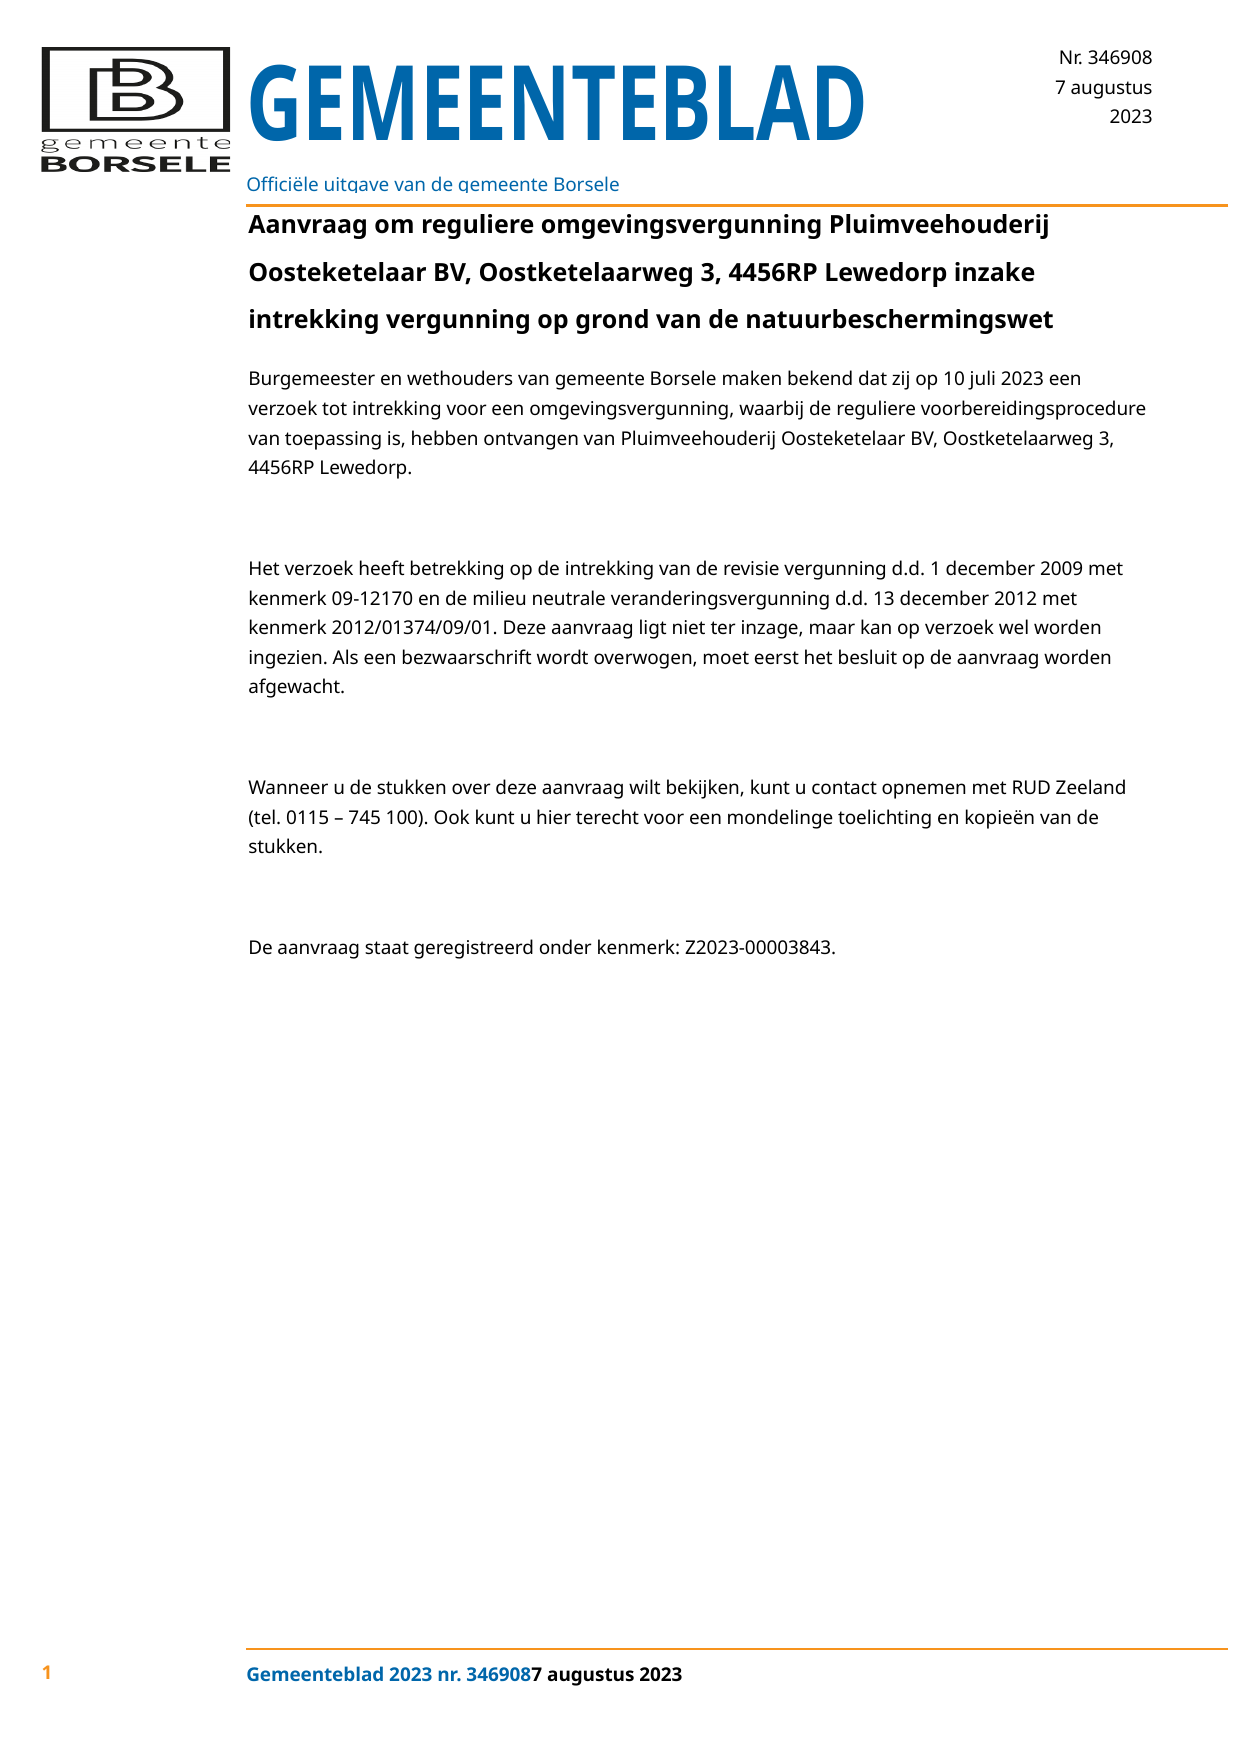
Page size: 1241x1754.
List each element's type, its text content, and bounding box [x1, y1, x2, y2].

text Burgemeester en wethouders van gemeente Borsele maken bekend dat zij op 10 juli 2023 een verzoek tot intrekking voor een omgevingsvergunning, waarbij de reguliere voorbereidingsprocedure van toepassing is, hebben ontvangen van Pluimveehouderij Oosteketelaar BV, Oostketelaarweg 3, 4456RP Lewedorp. [248, 366, 1152, 480]
text Aanvraag om reguliere omgevingsvergunning Pluimveehouderij Oosteketelaar BV, Oostketelaarweg 3, 4456RP Lewedorp inzake intrekking vergunning op grond van de natuurbeschermingswet [248, 207, 1152, 336]
text Wanneer u de stukken over deze aanvraag wilt bekijken, kunt u contact opnemen met RUD Zeeland (tel. 0115 – 745 100). Ook kunt u hier terecht voor een mondelinge toelichting en kopieën van de stukken. [248, 774, 1152, 859]
text Het verzoek heeft betrekking op de intrekking van de revisie vergunning d.d. 1 december 2009 met kenmerk 09-12170 en de milieu neutrale veranderingsvergunning d.d. 13 december 2012 met kenmerk 2012/01374/09/01. Deze aanvraag ligt niet ter inzage, maar kan op verzoek wel worden ingezien. Als een bezwaarschrift wordt overwogen, moet eerst het besluit op de aanvraag worden afgewacht. [248, 555, 1152, 699]
picture [41, 47, 231, 172]
text De aanvraag staat geregistreerd onder kenmerk: Z2023-00003843. [248, 934, 1152, 960]
